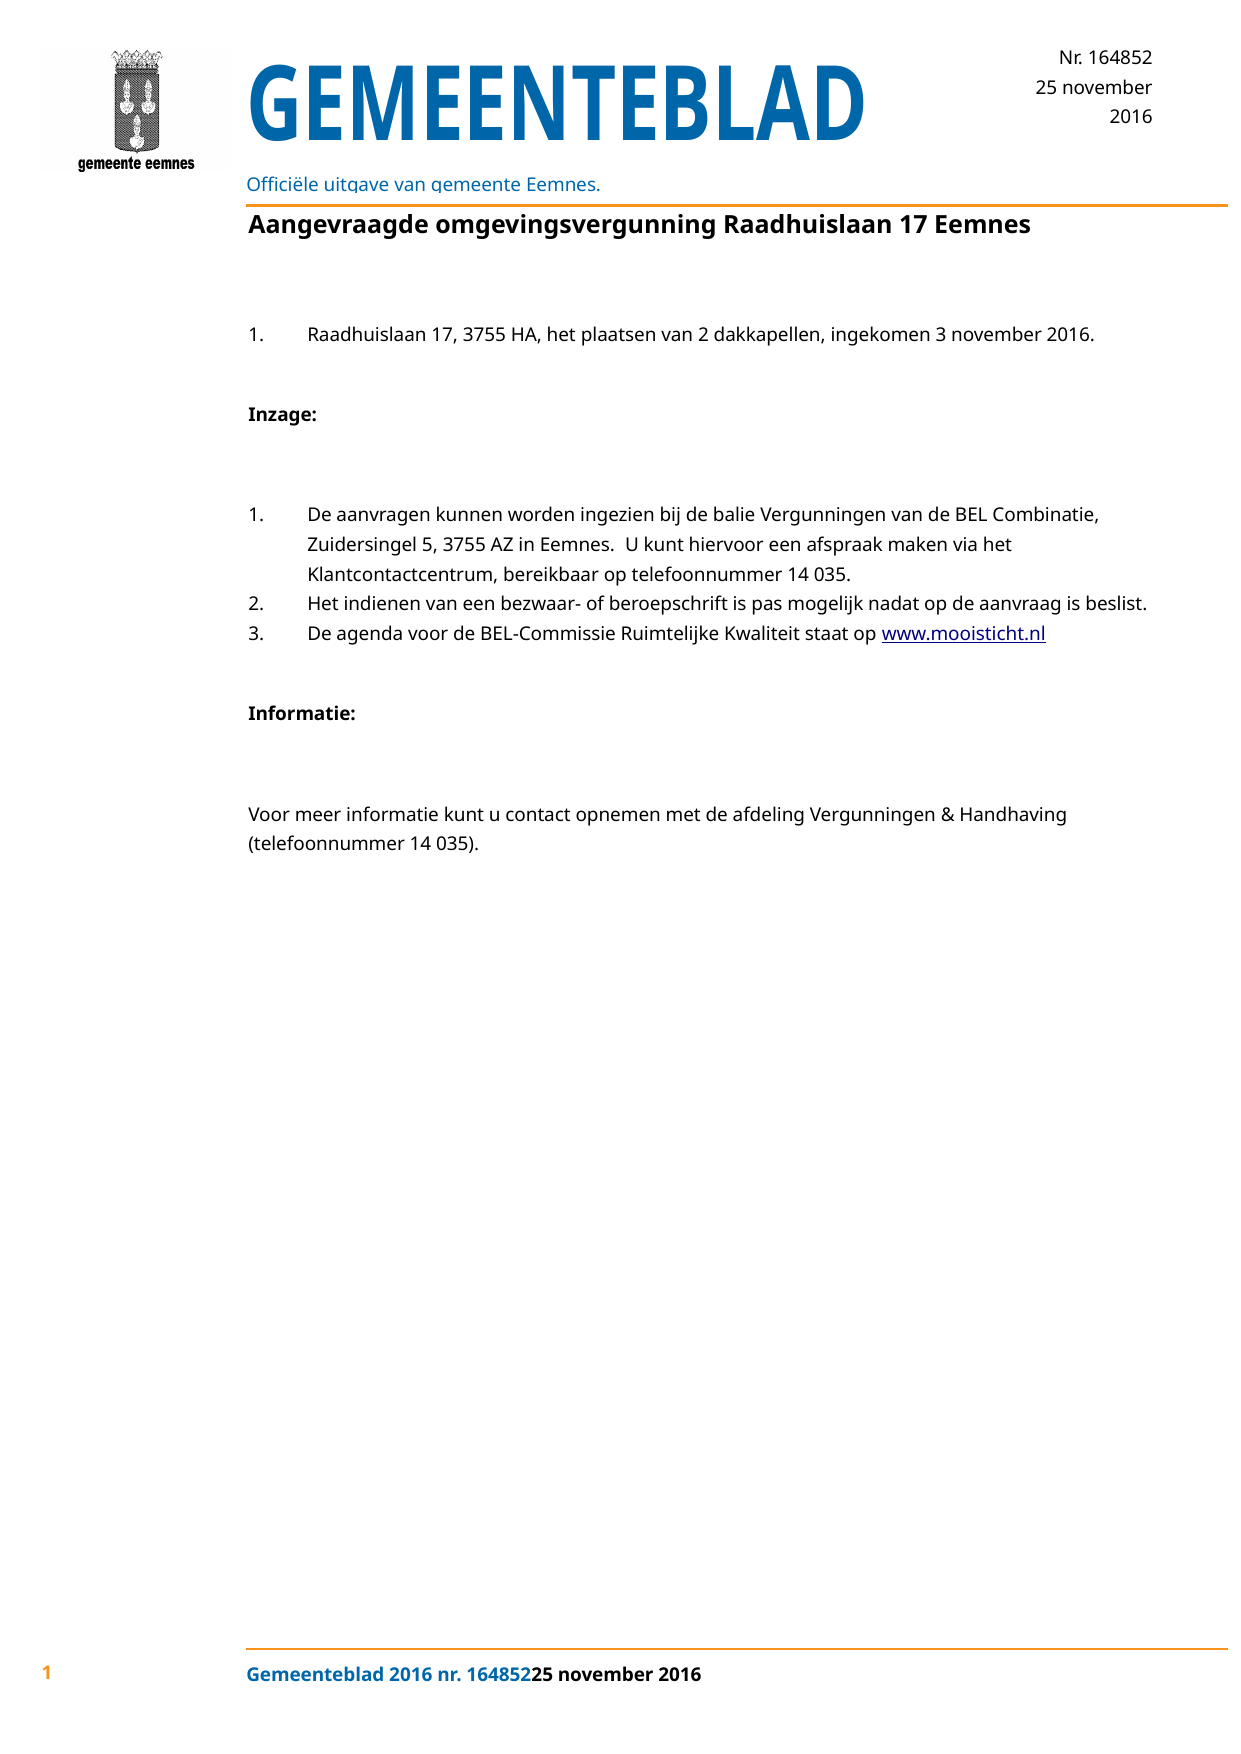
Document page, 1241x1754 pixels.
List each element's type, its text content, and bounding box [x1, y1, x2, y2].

list De agenda voor de BEL-Commissie Ruimtelijke Kwaliteit staat op www.mooisticht.nl [248, 620, 1152, 646]
text Voor meer informatie kunt u contact opnemen met de afdeling Vergunningen & Handhaving (telefoonnummer 14 035). [248, 801, 1152, 856]
list Raadhuislaan 17, 3755 HA, het plaatsen van 2 dakkapellen, ingekomen 3 november 2016. [248, 321, 1152, 346]
text Aangevraagde omgevingsvergunning Raadhuislaan 17 Eemnes [248, 207, 1152, 241]
text Informatie: [248, 700, 1152, 726]
picture [41, 47, 231, 172]
list De aanvragen kunnen worden ingezien bij de balie Vergunningen van de BEL Combinatie, Zuidersingel 5, 3755 AZ in Eemnes. U kunt hiervoor een afspraak maken via het Klantcontactcentrum, bereikbaar op telefoonnummer 14 035. [248, 502, 1152, 586]
text Inzage: [248, 401, 1152, 426]
list Het indienen van een bezwaar- of beroepschrift is pas mogelijk nadat op de aanvraag is beslist. [248, 590, 1152, 616]
